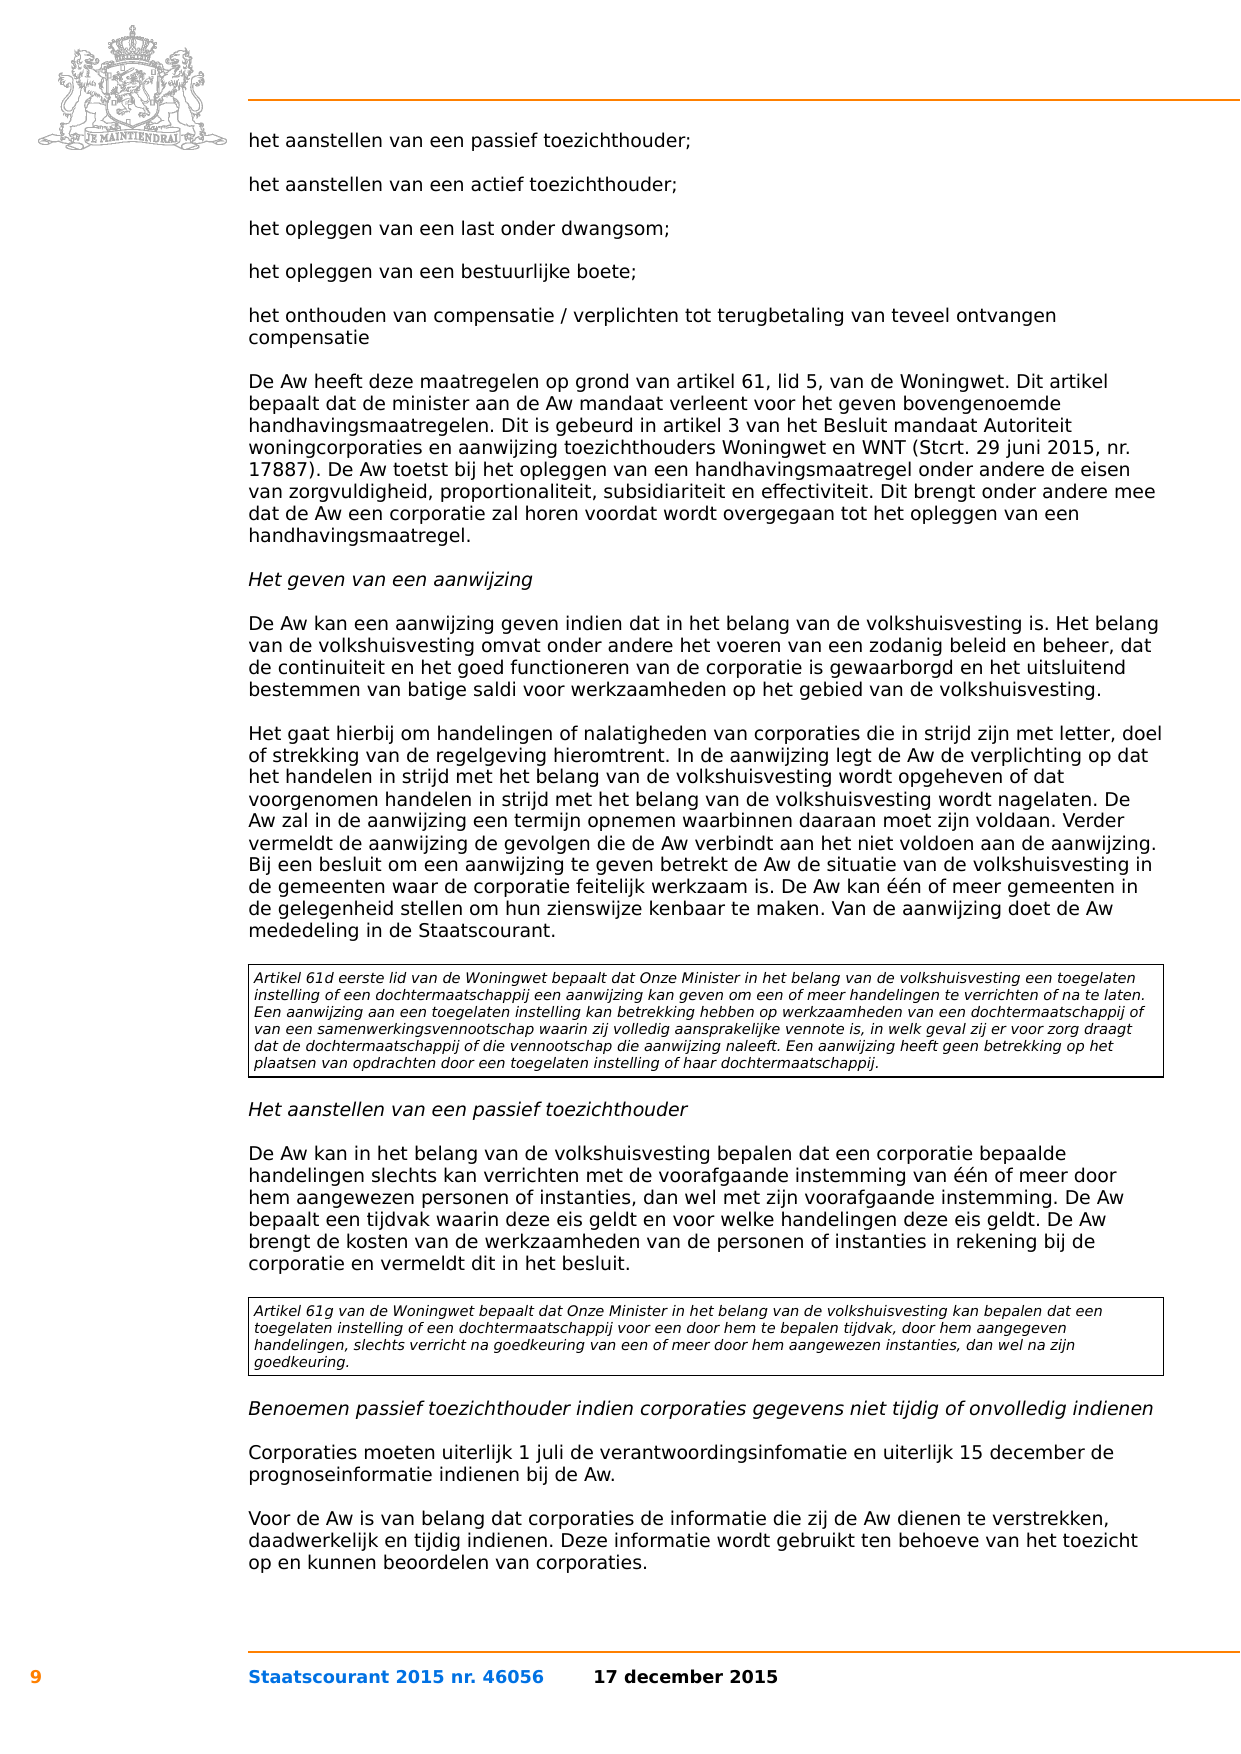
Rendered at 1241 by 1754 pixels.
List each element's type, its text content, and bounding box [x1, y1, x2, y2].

text De Aw heeft deze maatregelen op grond van artikel 61, lid 5, van de Woningwet. Dit artikel bepaalt dat de minister aan de Aw mandaat verleent voor het geven bovengenoemde handhavingsmaatregelen. Dit is gebeurd in artikel 3 van het Besluit mandaat Autoriteit woningcorporaties en aanwijzing toezichthouders Woningwet en WNT (Stcrt. 29 juni 2015, nr. 17887). De Aw toetst bij het opleggen van een handhavingsmaatregel onder andere de eisen van zorgvuldigheid, proportionaliteit, subsidiariteit en effectiviteit. Dit brengt onder andere mee dat de Aw een corporatie zal horen voordat wordt overgegaan tot het opleggen van een handhavingsmaatregel. [248, 371, 1163, 547]
text het opleggen van een bestuurlijke boete; [248, 261, 1163, 283]
text De Aw kan een aanwijzing geven indien dat in het belang van de volkshuisvesting is. Het belang van de volkshuisvesting omvat onder andere het voeren van een zodanig beleid en beheer, dat de continuiteit en het goed functioneren van de corporatie is gewaarborgd en het uitsluitend bestemmen van batige saldi voor werkzaamheden op het gebied van de volkshuisvesting. [248, 613, 1163, 701]
text Voor de Aw is van belang dat corporaties de informatie die zij de Aw dienen te verstrekken, daadwerkelijk en tijdig indienen. Deze informatie wordt gebruikt ten behoeve van het toezicht op en kunnen beoordelen van corporaties. [248, 1508, 1163, 1574]
picture [38, 25, 227, 150]
text het aanstellen van een actief toezichthouder; [248, 174, 1163, 196]
text het opleggen van een last onder dwangsom; [248, 218, 1163, 239]
subtitle Benoemen passief toezichthouder indien corporaties gegevens niet tijdig of onvolledig indienen [248, 1398, 1163, 1420]
text Corporaties moeten uiterlijk 1 juli de verantwoordingsinfomatie en uiterlijk 15 december de prognoseinformatie indienen bij de Aw. [248, 1442, 1163, 1486]
text De Aw kan in het belang van de volkshuisvesting bepalen dat een corporatie bepaalde handelingen slechts kan verrichten met de voorafgaande instemming van één of meer door hem aangewezen personen of instanties, dan wel met zijn voorafgaande instemming. De Aw bepaalt een tijdvak waarin deze eis geldt en voor welke handelingen deze eis geldt. De Aw brengt de kosten van de werkzaamheden van de personen of instanties in rekening bij de corporatie en vermeldt dit in het besluit. [248, 1143, 1163, 1275]
table_header Artikel 61g van de Woningwet bepaalt dat Onze Minister in het belang van de volkshuisvesting kan bepalen dat een toegelaten instelling of een dochtermaatschappij voor een door hem te bepalen tijdvak, door hem aangegeven handelingen, slechts verricht na goedkeuring van een of meer door hem aangewezen instanties, dan wel na zijn goedkeuring. [249, 1298, 1163, 1375]
table_header Artikel 61d eerste lid van de Woningwet bepaalt dat Onze Minister in het belang van de volkshuisvesting een toegelaten instelling of een dochtermaatschappij een aanwijzing kan geven om een of meer handelingen te verrichten of na te laten. Een aanwijzing aan een toegelaten instelling kan betrekking hebben op werkzaamheden van een dochtermaatschappij of van een samenwerkingsvennootschap waarin zij volledig aansprakelijke vennote is, in welk geval zij er voor zorg draagt dat de dochtermaatschappij of die vennootschap die aanwijzing naleeft. Een aanwijzing heeft geen betrekking op het plaatsen van opdrachten door een toegelaten instelling of haar dochtermaatschappij. [249, 965, 1163, 1076]
text het onthouden van compensatie / verplichten tot terugbetaling van teveel ontvangen compensatie [248, 305, 1163, 349]
text Het gaat hierbij om handelingen of nalatigheden van corporaties die in strijd zijn met letter, doel of strekking van de regelgeving hieromtrent. In de aanwijzing legt de Aw de verplichting op dat het handelen in strijd met het belang van de volkshuisvesting wordt opgeheven of dat voorgenomen handelen in strijd met het belang van de volkshuisvesting wordt nagelaten. De Aw zal in de aanwijzing een termijn opnemen waarbinnen daaraan moet zijn voldaan. Verder vermeldt de aanwijzing de gevolgen die de Aw verbindt aan het niet voldoen aan de aanwijzing. Bij een besluit om een aanwijzing te geven betrekt de Aw de situatie van de volkshuisvesting in de gemeenten waar de corporatie feitelijk werkzaam is. De Aw kan één of meer gemeenten in de gelegenheid stellen om hun zienswijze kenbaar te maken. Van de aanwijzing doet de Aw mededeling in de Staatscourant. [248, 722, 1163, 942]
subtitle Het aanstellen van een passief toezichthouder [248, 1099, 1163, 1121]
text het aanstellen van een passief toezichthouder; [248, 130, 1163, 152]
subtitle Het geven van een aanwijzing [248, 569, 1163, 591]
